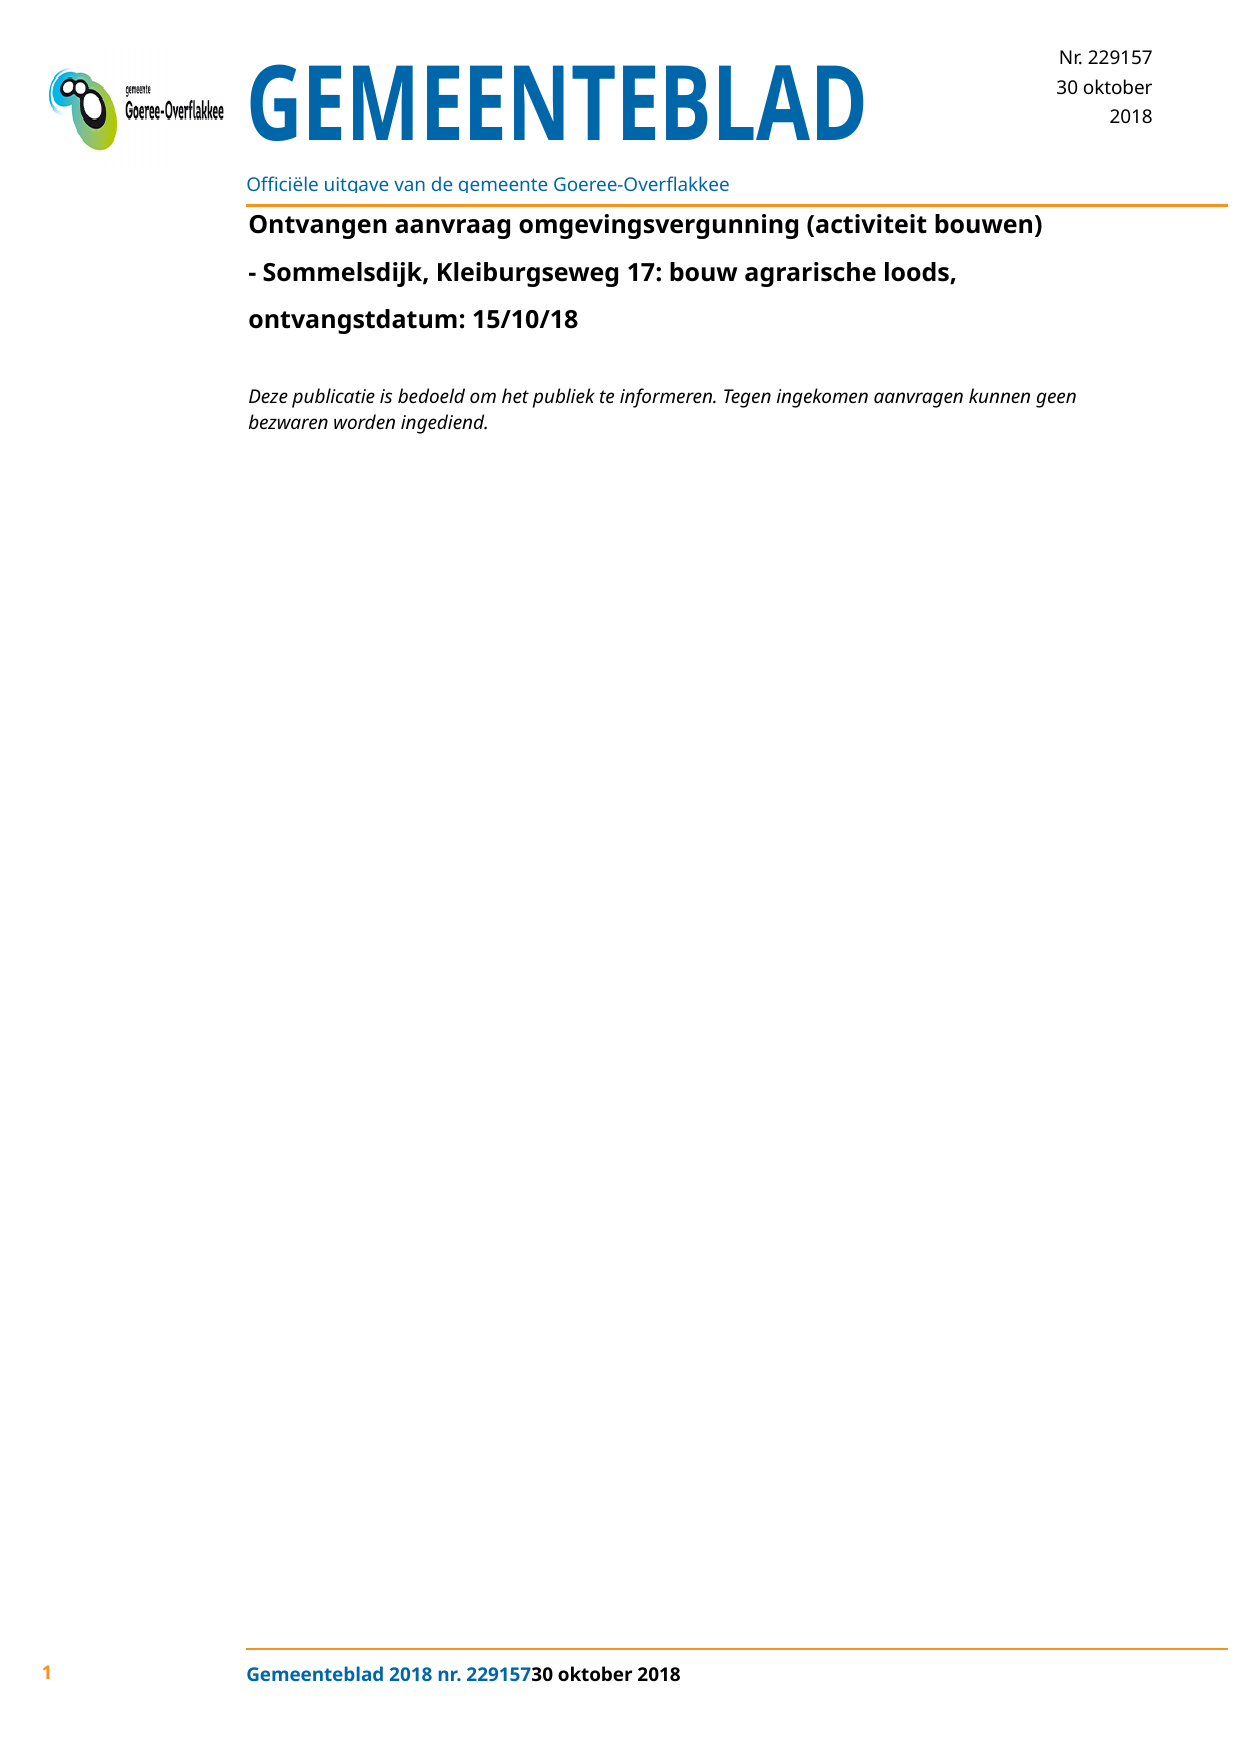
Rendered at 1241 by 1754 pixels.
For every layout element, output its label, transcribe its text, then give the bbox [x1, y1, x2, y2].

picture [41, 47, 231, 172]
text Deze publicatie is bedoeld om het publiek te informeren. Tegen ingekomen aanvragen kunnen geen bezwaren worden ingediend. [248, 384, 1152, 435]
text Ontvangen aanvraag omgevingsvergunning (activiteit bouwen) - Sommelsdijk, Kleiburgseweg 17: bouw agrarische loods, ontvangstdatum: 15/10/18 [248, 207, 1152, 336]
